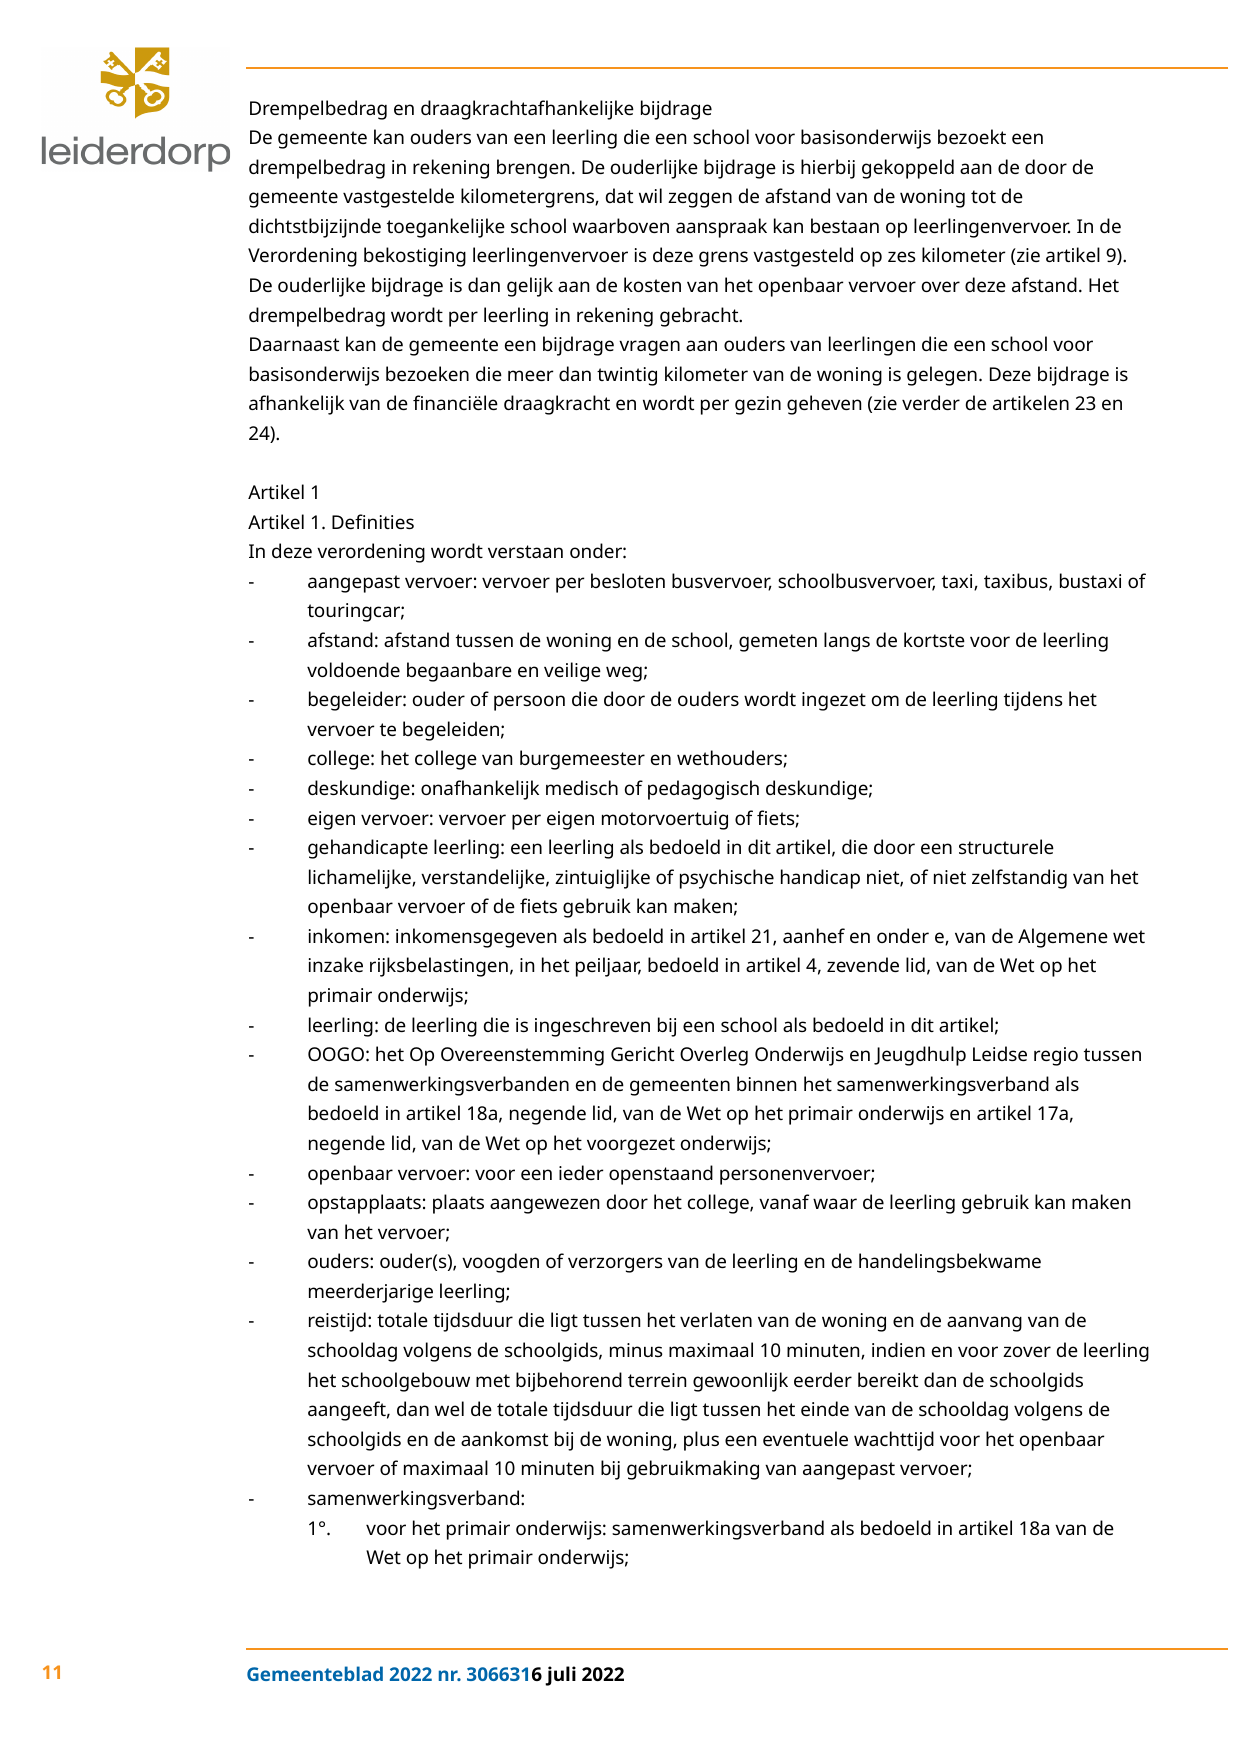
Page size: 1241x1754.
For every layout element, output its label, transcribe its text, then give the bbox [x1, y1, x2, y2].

list voor het primair onderwijs: samenwerkingsverband als bedoeld in artikel 18a van de Wet op het primair onderwijs; [307, 1515, 1152, 1570]
list afstand: afstand tussen de woning en de school, gemeten langs de kortste voor de leerling voldoende begaanbare en veilige weg; [248, 627, 1152, 683]
list inkomen: inkomensgegeven als bedoeld in artikel 21, aanhef en onder e, van de Algemene wet inzake rijksbelastingen, in het peiljaar, bedoeld in artikel 4, zevende lid, van de Wet op het primair onderwijs; [248, 923, 1152, 1008]
list opstapplaats: plaats aangewezen door het college, vanaf waar de leerling gebruik kan maken van het vervoer; [248, 1189, 1152, 1245]
list eigen vervoer: vervoer per eigen motorvoertuig of fiets; [248, 805, 1152, 831]
text Artikel 1 [248, 479, 1152, 505]
text Artikel 1. Definities [248, 509, 1152, 535]
text In deze verordening wordt verstaan onder: [248, 538, 1152, 564]
list samenwerkingsverband: [248, 1485, 1152, 1511]
list deskundige: onafhankelijk medisch of pedagogisch deskundige; [248, 775, 1152, 801]
list reistijd: totale tijdsduur die ligt tussen het verlaten van de woning en de aanvang van de schooldag volgens de schoolgids, minus maximaal 10 minuten, indien en voor zover de leerling het schoolgebouw met bijbehorend terrein gewoonlijk eerder bereikt dan de schoolgids aangeeft, dan wel de totale tijdsduur die ligt tussen het einde van de schooldag volgens de schoolgids en de aankomst bij de woning, plus een eventuele wachttijd voor het openbaar vervoer of maximaal 10 minuten bij gebruikmaking van aangepast vervoer; [248, 1308, 1152, 1481]
list OOGO: het Op Overeenstemming Gericht Overleg Onderwijs en Jeugdhulp Leidse regio tussen de samenwerkingsverbanden en de gemeenten binnen het samenwerkingsverband als bedoeld in artikel 18a, negende lid, van de Wet op het primair onderwijs en artikel 17a, negende lid, van de Wet op het voorgezet onderwijs; [248, 1041, 1152, 1156]
text De gemeente kan ouders van een leerling die een school voor basisonderwijs bezoekt een drempelbedrag in rekening brengen. De ouderlijke bijdrage is hierbij gekoppeld aan de door de gemeente vastgestelde kilometergrens, dat wil zeggen de afstand van de woning tot de dichtstbijzijnde toegankelijke school waarboven aanspraak kan bestaan op leerlingenvervoer. In de Verordening bekostiging leerlingenvervoer is deze grens vastgesteld op zes kilometer (zie artikel 9). De ouderlijke bijdrage is dan gelijk aan de kosten van het openbaar vervoer over deze afstand. Het drempelbedrag wordt per leerling in rekening gebracht. [248, 124, 1152, 328]
list aangepast vervoer: vervoer per besloten busvervoer, schoolbusvervoer, taxi, taxibus, bustaxi of touringcar; [248, 568, 1152, 623]
list college: het college van burgemeester en wethouders; [248, 746, 1152, 771]
picture [41, 47, 231, 172]
list leerling: de leerling die is ingeschreven bij een school als bedoeld in dit artikel; [248, 1012, 1152, 1038]
list begeleider: ouder of persoon die door de ouders wordt ingezet om de leerling tijdens het vervoer te begeleiden; [248, 686, 1152, 742]
list gehandicapte leerling: een leerling als bedoeld in dit artikel, die door een structurele lichamelijke, verstandelijke, zintuiglijke of psychische handicap niet, of niet zelfstandig van het openbaar vervoer of de fiets gebruik kan maken; [248, 834, 1152, 919]
text Daarnaast kan de gemeente een bijdrage vragen aan ouders van leerlingen die een school voor basisonderwijs bezoeken die meer dan twintig kilometer van de woning is gelegen. Deze bijdrage is afhankelijk van de financiële draagkracht en wordt per gezin geheven (zie verder de artikelen 23 en 24). [248, 331, 1152, 446]
list ouders: ouder(s), voogden of verzorgers van de leerling en de handelingsbekwame meerderjarige leerling; [248, 1248, 1152, 1304]
text Drempelbedrag en draagkrachtafhankelijke bijdrage [248, 95, 1152, 121]
list openbaar vervoer: voor een ieder openstaand personenvervoer; [248, 1160, 1152, 1186]
